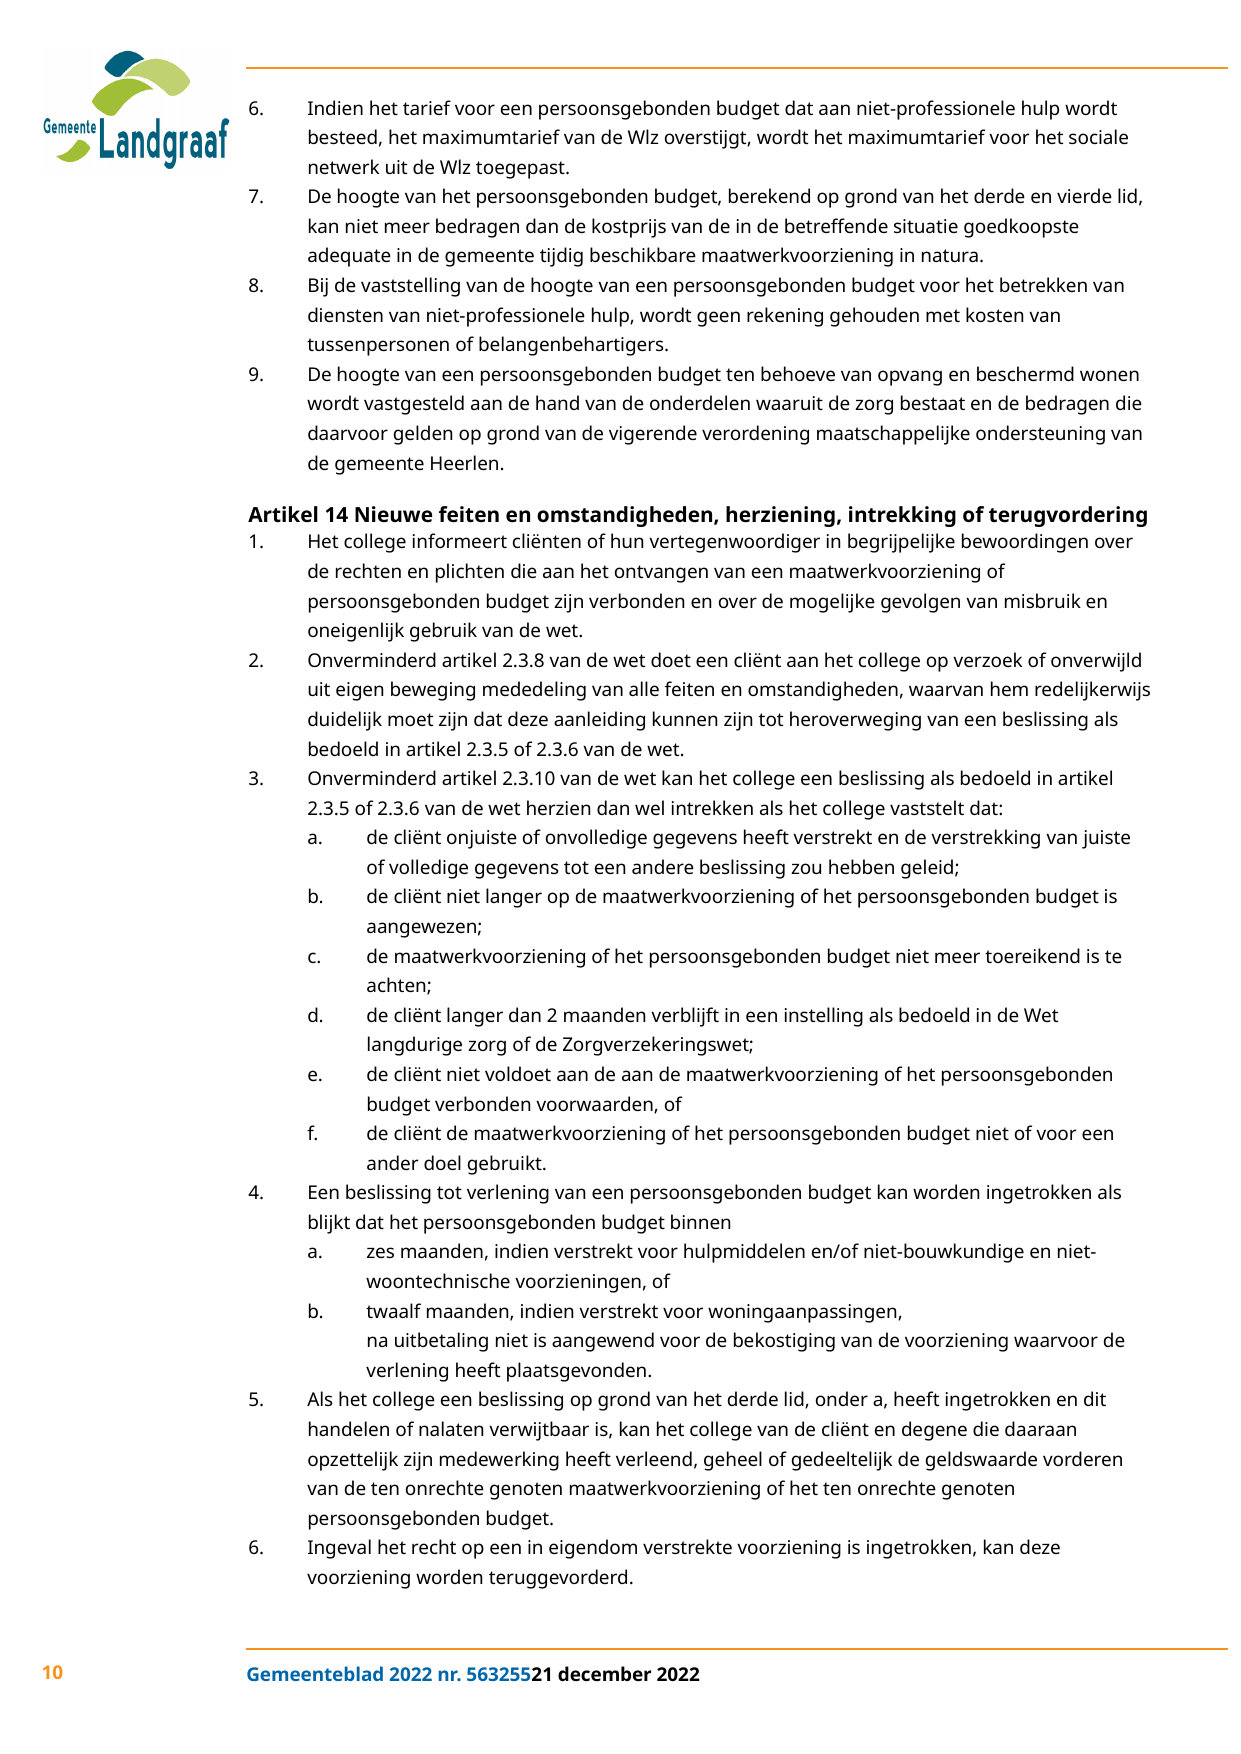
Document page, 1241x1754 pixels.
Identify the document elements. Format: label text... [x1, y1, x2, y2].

list de cliënt de maatwerkvoorziening of het persoonsgebonden budget niet of voor een ander doel gebruikt. [307, 1120, 1152, 1176]
list Onverminderd artikel 2.3.8 van de wet doet een cliënt aan het college op verzoek of onverwijld uit eigen beweging mededeling van alle feiten en omstandigheden, waarvan hem redelijkerwijs duidelijk moet zijn dat deze aanleiding kunnen zijn tot heroverweging van een beslissing als bedoeld in artikel 2.3.5 of 2.3.6 van de wet. [248, 647, 1152, 761]
list Indien het tarief voor een persoonsgebonden budget dat aan niet-professionele hulp wordt besteed, het maximumtarief van de Wlz overstijgt, wordt het maximumtarief voor het sociale netwerk uit de Wlz toegepast. [248, 95, 1152, 180]
list de cliënt niet voldoet aan de aan de maatwerkvoorziening of het persoonsgebonden budget verbonden voorwaarden, of [307, 1061, 1152, 1116]
list de cliënt langer dan 2 maanden verblijft in een instelling als bedoeld in de Wet langdurige zorg of de Zorgverzekeringswet; [307, 1002, 1152, 1057]
list Als het college een beslissing op grond van het derde lid, onder a, heeft ingetrokken en dit handelen of nalaten verwijtbaar is, kan het college van de cliënt en degene die daaraan opzettelijk zijn medewerking heeft verleend, geheel of gedeeltelijk de geldswaarde vorderen van de ten onrechte genoten maatwerkvoorziening of het ten onrechte genoten persoonsgebonden budget. [248, 1387, 1152, 1531]
list De hoogte van het persoonsgebonden budget, berekend op grond van het derde en vierde lid, kan niet meer bedragen dan de kostprijs van de in de betreffende situatie goedkoopste adequate in de gemeente tijdig beschikbare maatwerkvoorziening in natura. [248, 183, 1152, 268]
text Artikel 14 Nieuwe feiten en omstandigheden, herziening, intrekking of terugvordering [248, 500, 1152, 529]
list De hoogte van een persoonsgebonden budget ten behoeve van opvang en beschermd wonen wordt vastgesteld aan de hand van de onderdelen waaruit de zorg bestaat en de bedragen die daarvoor gelden op grond van de vigerende verordening maatschappelijke ondersteuning van de gemeente Heerlen. [248, 361, 1152, 476]
list Bij de vaststelling van de hoogte van een persoonsgebonden budget voor het betrekken van diensten van niet-professionele hulp, wordt geen rekening gehouden met kosten van tussenpersonen of belangenbehartigers. [248, 272, 1152, 357]
list twaalf maanden, indien verstrekt voor woningaanpassingen, [307, 1298, 1152, 1323]
list de cliënt onjuiste of onvolledige gegevens heeft verstrekt en de verstrekking van juiste of volledige gegevens tot een andere beslissing zou hebben geleid; [307, 824, 1152, 880]
list zes maanden, indien verstrekt voor hulpmiddelen en/of niet-bouwkundige en niet-woontechnische voorzieningen, of [307, 1239, 1152, 1294]
list Een beslissing tot verlening van een persoonsgebonden budget kan worden ingetrokken als blijkt dat het persoonsgebonden budget binnen [248, 1179, 1152, 1235]
list Onverminderd artikel 2.3.10 van de wet kan het college een beslissing als bedoeld in artikel 2.3.5 of 2.3.6 van de wet herzien dan wel intrekken als het college vaststelt dat: [248, 765, 1152, 821]
picture [41, 47, 231, 172]
list Ingeval het recht op een in eigendom verstrekte voorziening is ingetrokken, kan deze voorziening worden teruggevorderd. [248, 1534, 1152, 1590]
list de maatwerkvoorziening of het persoonsgebonden budget niet meer toereikend is te achten; [307, 943, 1152, 998]
list na uitbetaling niet is aangewend voor de bekostiging van de voorziening waarvoor de verlening heeft plaatsgevonden. [307, 1327, 1152, 1383]
list de cliënt niet langer op de maatwerkvoorziening of het persoonsgebonden budget is aangewezen; [307, 884, 1152, 939]
list Het college informeert cliënten of hun vertegenwoordiger in begrijpelijke bewoordingen over de rechten en plichten die aan het ontvangen van een maatwerkvoorziening of persoonsgebonden budget zijn verbonden en over de mogelijke gevolgen van misbruik en oneigenlijk gebruik van de wet. [248, 529, 1152, 643]
